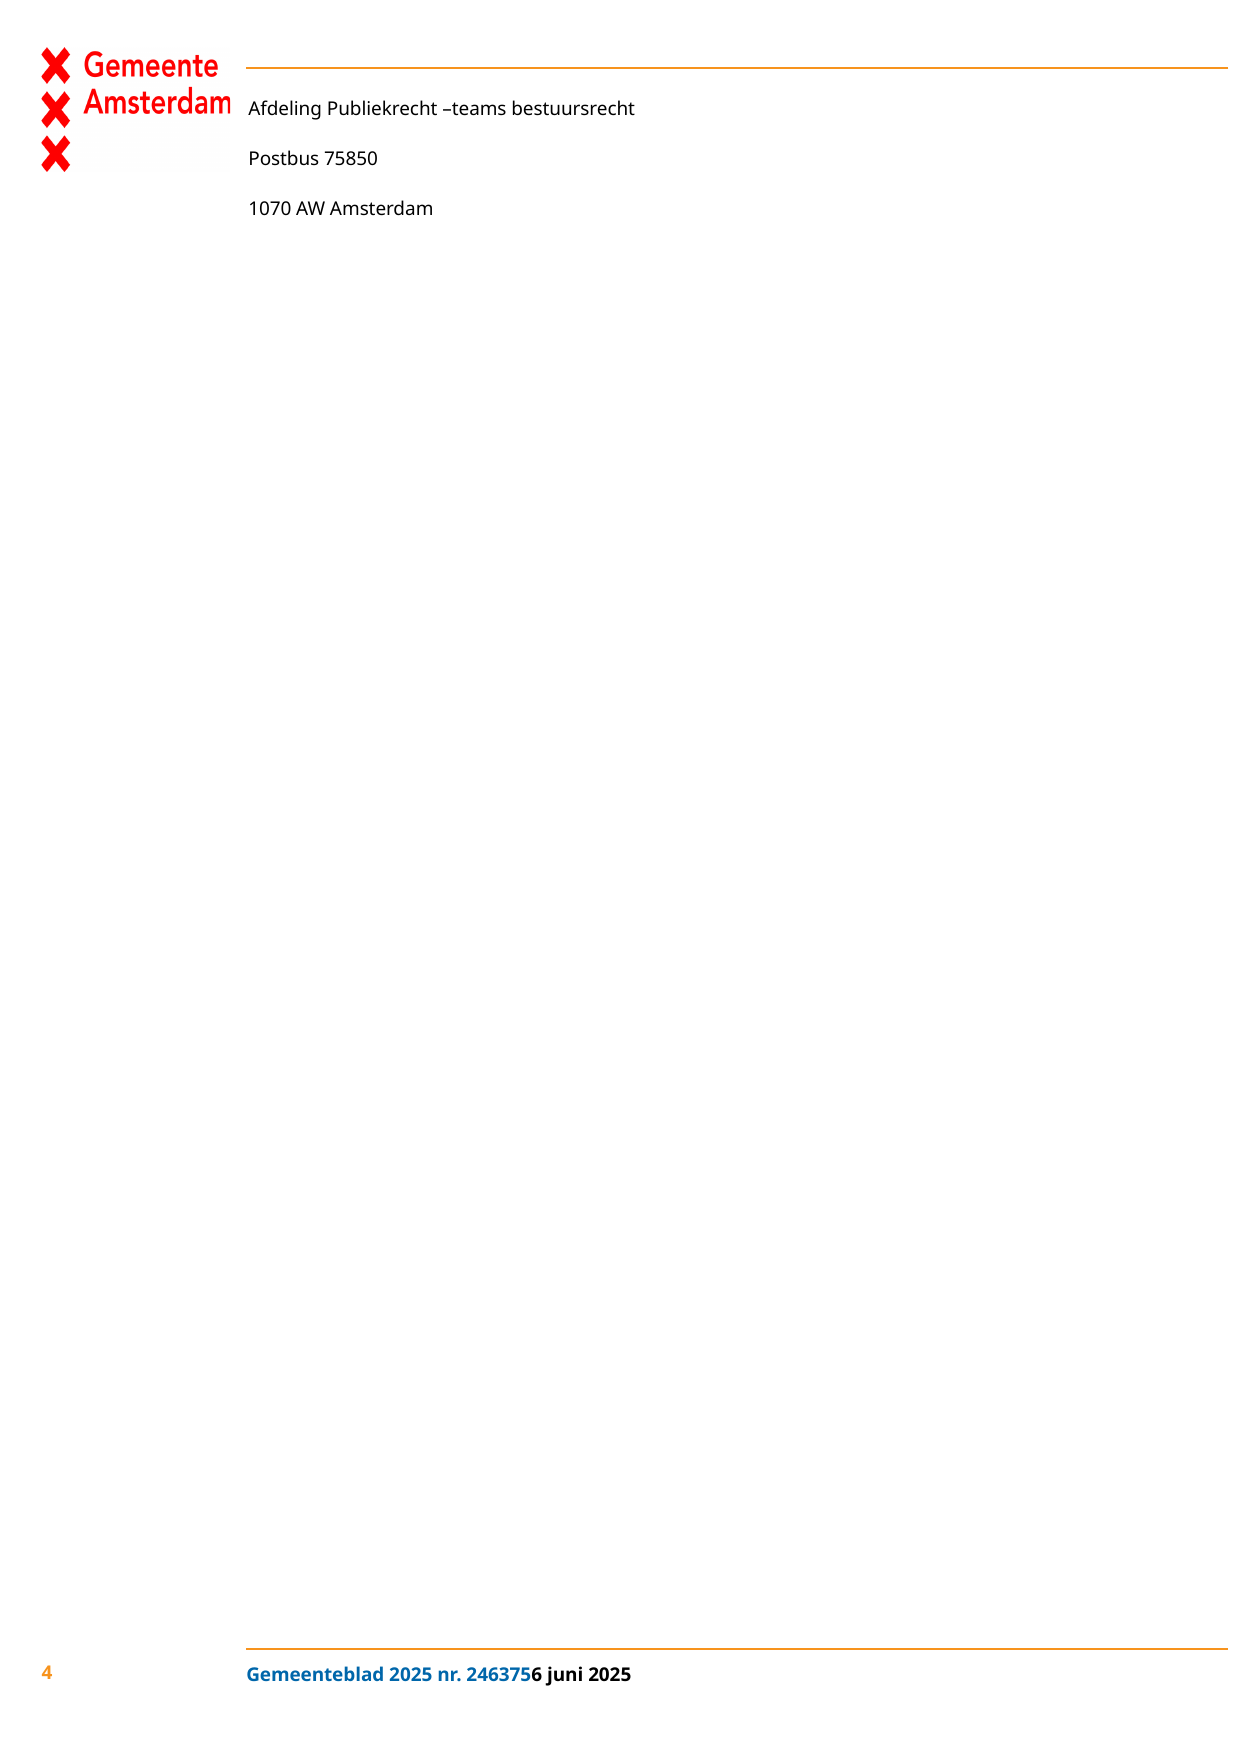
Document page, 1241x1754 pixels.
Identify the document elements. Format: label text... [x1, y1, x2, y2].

text 1070 AW Amsterdam [248, 196, 1152, 221]
picture [41, 47, 231, 172]
text Postbus 75850 [248, 145, 1152, 171]
text Afdeling Publiekrecht –teams bestuursrecht [248, 95, 1152, 121]
